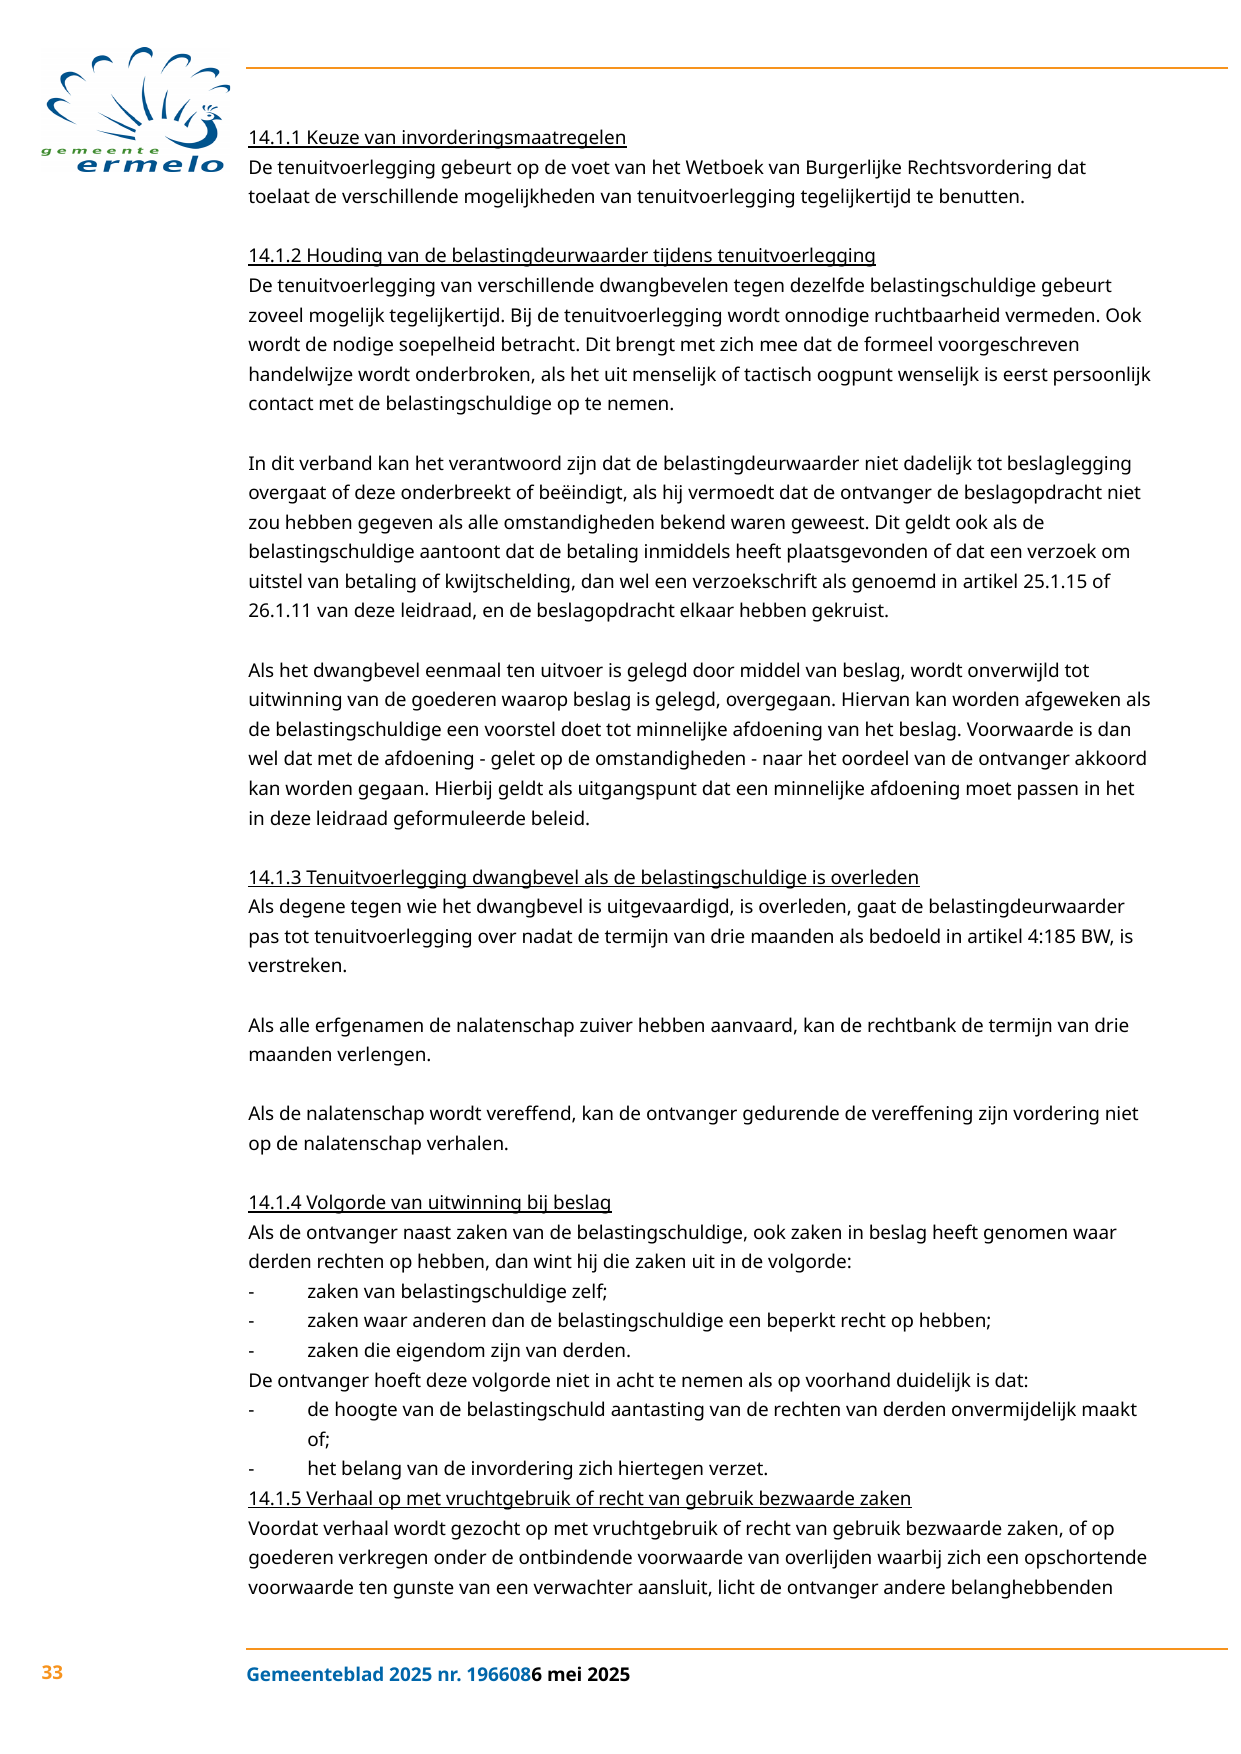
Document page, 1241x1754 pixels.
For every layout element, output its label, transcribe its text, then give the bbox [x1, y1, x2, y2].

text Als alle erfgenamen de nalatenschap zuiver hebben aanvaard, kan de rechtbank de termijn van drie maanden verlengen. [248, 1012, 1152, 1067]
list zaken die eigendom zijn van derden. [248, 1337, 1152, 1363]
text In dit verband kan het verantwoord zijn dat de belastingdeurwaarder niet dadelijk tot beslaglegging overgaat of deze onderbreekt of beëindigt, als hij vermoedt dat de ontvanger de beslagopdracht niet zou hebben gegeven als alle omstandigheden bekend waren geweest. Dit geldt ook als de belastingschuldige aantoont dat de betaling inmiddels heeft plaatsgevonden of dat een verzoek om uitstel van betaling of kwijtschelding, dan wel een verzoekschrift als genoemd in artikel 25.1.15 of 26.1.11 van deze leidraad, en de beslagopdracht elkaar hebben gekruist. [248, 450, 1152, 623]
text Als het dwangbevel eenmaal ten uitvoer is gelegd door middel van beslag, wordt onverwijld tot uitwinning van de goederen waarop beslag is gelegd, overgegaan. Hiervan kan worden afgeweken als de belastingschuldige een voorstel doet tot minnelijke afdoening van het beslag. Voorwaarde is dan wel dat met de afdoening - gelet op de omstandigheden - naar het oordeel van de ontvanger akkoord kan worden gegaan. Hierbij geldt als uitgangspunt dat een minnelijke afdoening moet passen in het in deze leidraad geformuleerde beleid. [248, 657, 1152, 831]
list zaken van belastingschuldige zelf; [248, 1278, 1152, 1304]
text 14.1.2 Houding van de belastingdeurwaarder tijdens tenuitvoerlegging [248, 243, 1152, 268]
text Voordat verhaal wordt gezocht op met vruchtgebruik of recht van gebruik bezwaarde zaken, of op goederen verkregen onder de ontbindende voorwaarde van overlijden waarbij zich een opschortende voorwaarde ten gunste van een verwachter aansluit, licht de ontvanger andere belanghebbenden [248, 1515, 1152, 1600]
list het belang van de invordering zich hiertegen verzet. [248, 1456, 1152, 1481]
text De ontvanger hoeft deze volgorde niet in acht te nemen als op voorhand duidelijk is dat: [248, 1367, 1152, 1393]
list de hoogte van de belastingschuld aantasting van de rechten van derden onvermijdelijk maakt of; [248, 1396, 1152, 1452]
text 14.1.3 Tenuitvoerlegging dwangbevel als de belastingschuldige is overleden [248, 864, 1152, 890]
text Als degene tegen wie het dwangbevel is uitgevaardigd, is overleden, gaat de belastingdeurwaarder pas tot tenuitvoerlegging over nadat de termijn van drie maanden als bedoeld in artikel 4:185 BW, is verstreken. [248, 893, 1152, 978]
text Als de nalatenschap wordt vereffend, kan de ontvanger gedurende de vereffening zijn vordering niet op de nalatenschap verhalen. [248, 1101, 1152, 1156]
picture [41, 47, 231, 172]
list zaken waar anderen dan de belastingschuldige een beperkt recht op hebben; [248, 1308, 1152, 1333]
text 14.1.4 Volgorde van uitwinning bij beslag [248, 1189, 1152, 1215]
text 14.1.5 Verhaal op met vruchtgebruik of recht van gebruik bezwaarde zaken [248, 1485, 1152, 1511]
text 14.1.1 Keuze van invorderingsmaatregelen [248, 124, 1152, 150]
text De tenuitvoerlegging van verschillende dwangbevelen tegen dezelfde belastingschuldige gebeurt zoveel mogelijk tegelijkertijd. Bij de tenuitvoerlegging wordt onnodige ruchtbaarheid vermeden. Ook wordt de nodige soepelheid betracht. Dit brengt met zich mee dat de formeel voorgeschreven handelwijze wordt onderbroken, als het uit menselijk of tactisch oogpunt wenselijk is eerst persoonlijk contact met de belastingschuldige op te nemen. [248, 272, 1152, 416]
text Als de ontvanger naast zaken van de belastingschuldige, ook zaken in beslag heeft genomen waar derden rechten op hebben, dan wint hij die zaken uit in de volgorde: [248, 1219, 1152, 1274]
text De tenuitvoerlegging gebeurt op de voet van het Wetboek van Burgerlijke Rechtsvordering dat toelaat de verschillende mogelijkheden van tenuitvoerlegging tegelijkertijd te benutten. [248, 154, 1152, 209]
